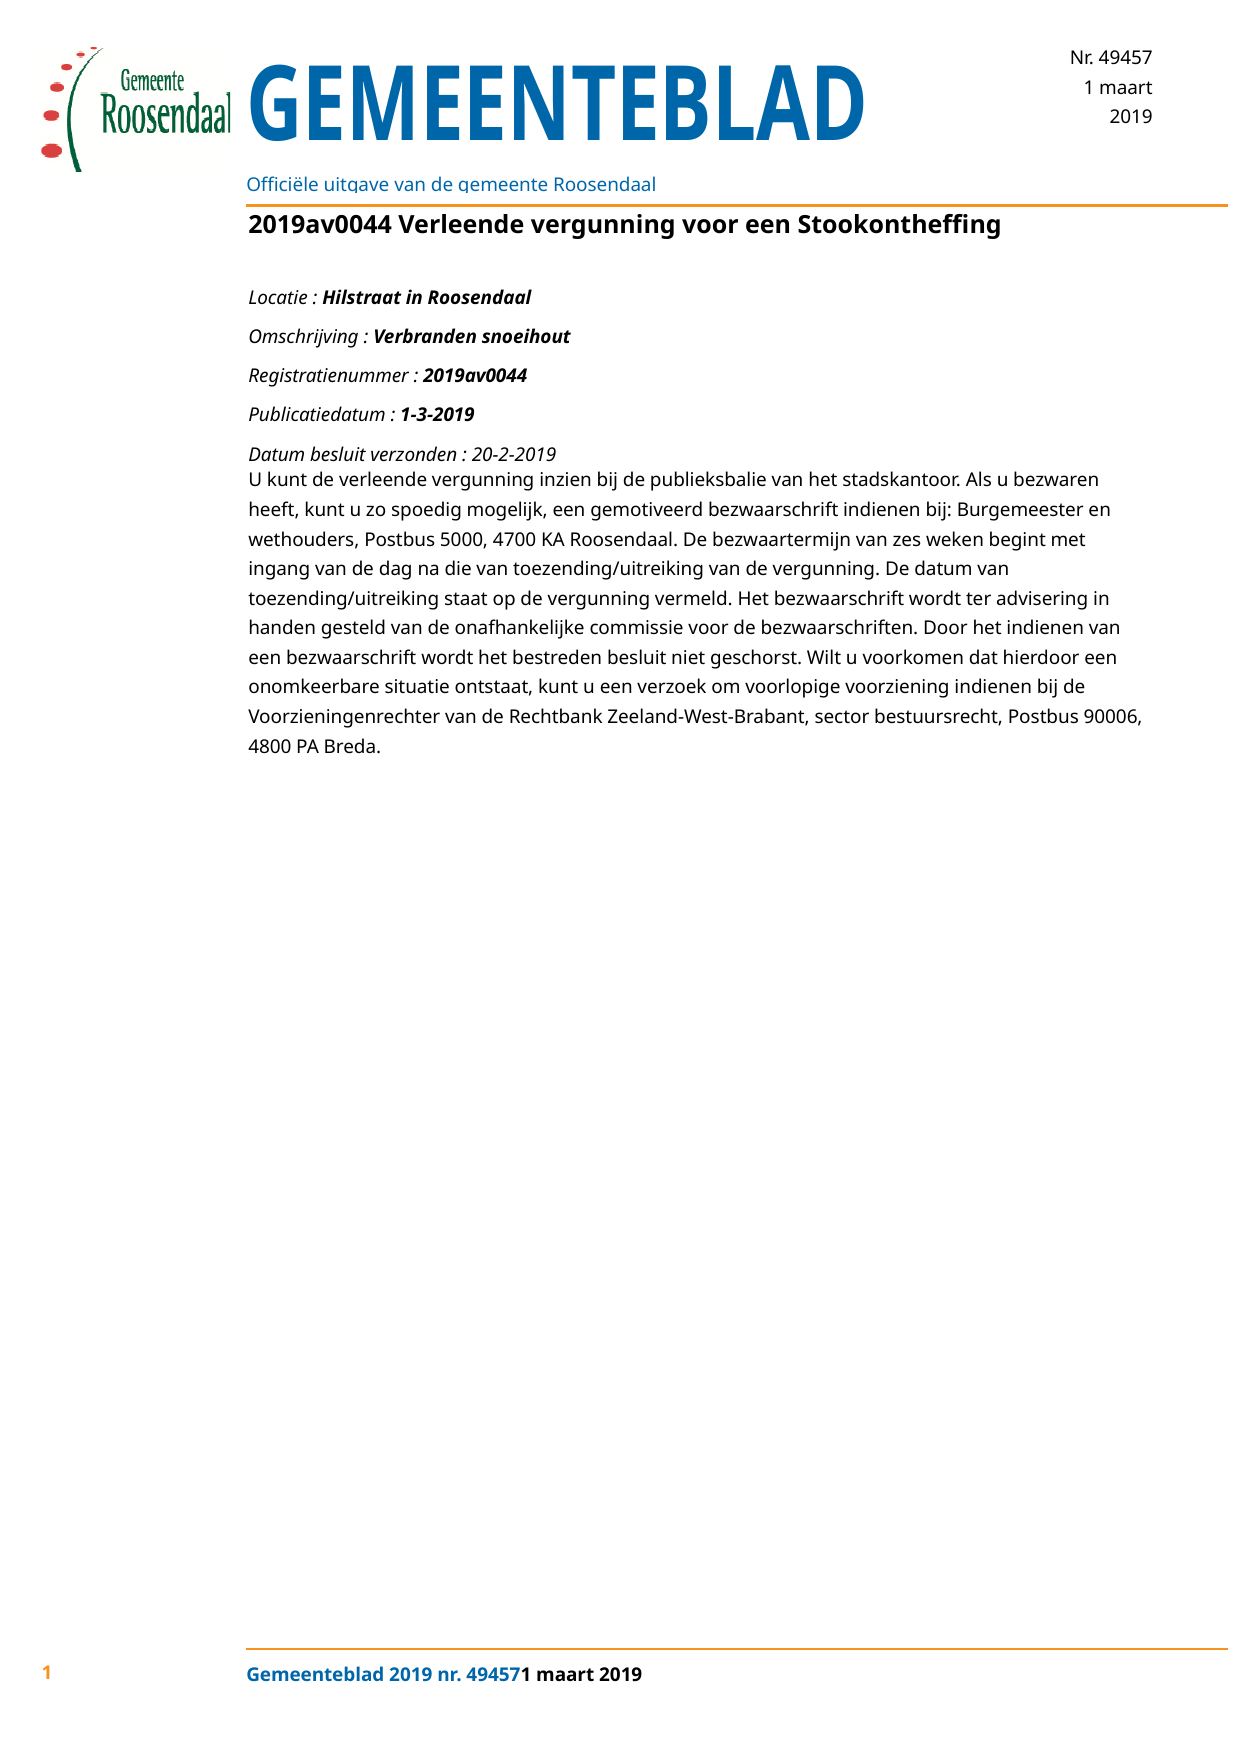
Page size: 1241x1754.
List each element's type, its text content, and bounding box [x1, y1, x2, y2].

text U kunt de verleende vergunning inzien bij de publieksbalie van het stadskantoor. Als u bezwaren heeft, kunt u zo spoedig mogelijk, een gemotiveerd bezwaarschrift indienen bij: Burgemeester en wethouders, Postbus 5000, 4700 KA Roosendaal. De bezwaartermijn van zes weken begint met ingang van de dag na die van toezending/uitreiking van de vergunning. De datum van toezending/uitreiking staat op de vergunning vermeld. Het bezwaarschrift wordt ter advisering in handen gesteld van de onafhankelijke commissie voor de bezwaarschriften. Door het indienen van een bezwaarschrift wordt het bestreden besluit niet geschorst. Wilt u voorkomen dat hierdoor een onomkeerbare situatie ontstaat, kunt u een verzoek om voorlopige voorziening indienen bij de Voorzieningenrechter van de Rechtbank Zeeland-West-Brabant, sector bestuursrecht, Postbus 90006, 4800 PA Breda. [248, 467, 1152, 759]
text 2019av0044 Verleende vergunning voor een Stookontheffing [248, 207, 1152, 241]
text Datum besluit verzonden : 20-2-2019 [248, 441, 1152, 467]
picture [41, 47, 231, 172]
text Registratienummer : 2019av0044 [248, 362, 1152, 388]
text Omschrijving : Verbranden snoeihout [248, 323, 1152, 349]
text Publicatiedatum : 1-3-2019 [248, 402, 1152, 427]
text Locatie : Hilstraat in Roosendaal [248, 284, 1152, 309]
